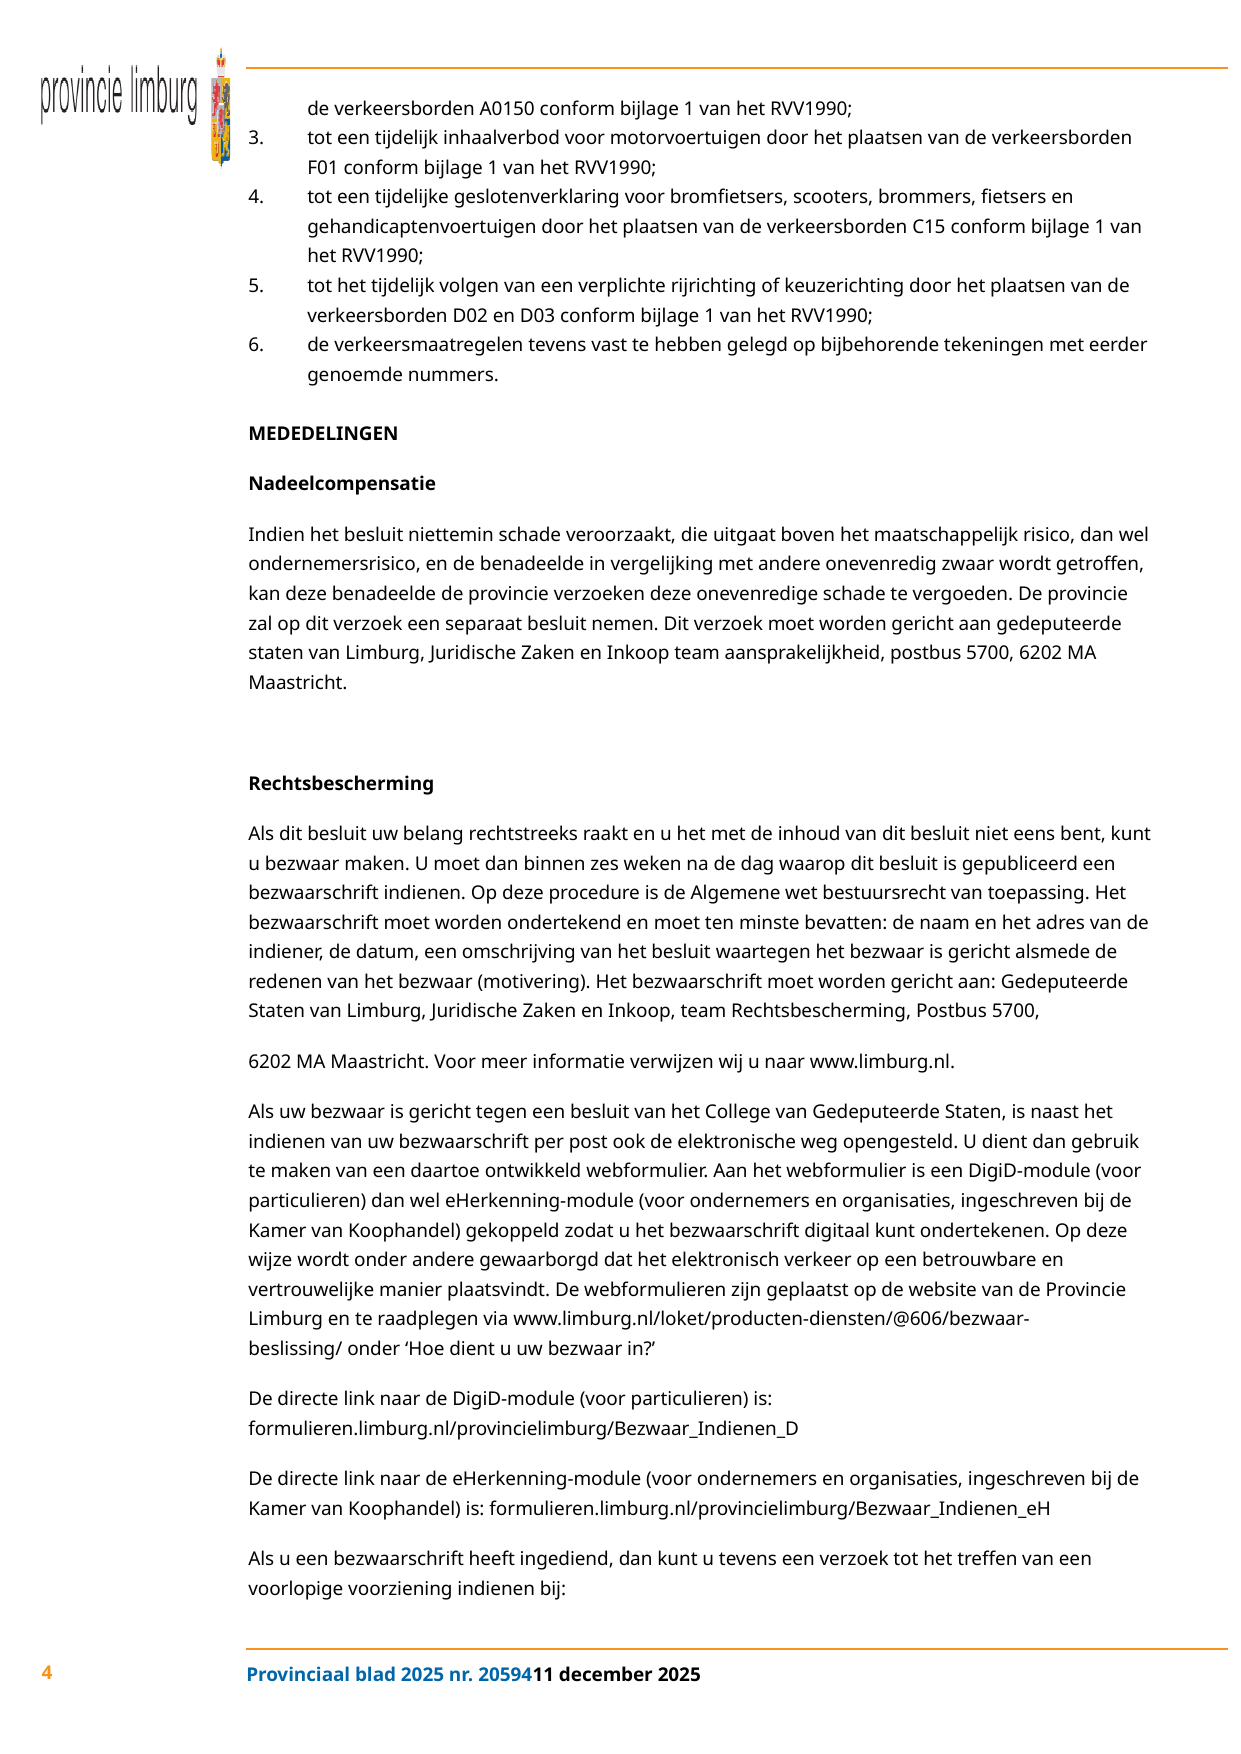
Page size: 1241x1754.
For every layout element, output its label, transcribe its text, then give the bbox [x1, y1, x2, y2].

text Als dit besluit uw belang rechtstreeks raakt en u het met de inhoud van dit besluit niet eens bent, kunt u bezwaar maken. U moet dan binnen zes weken na de dag waarop dit besluit is gepubliceerd een bezwaarschrift indienen. Op deze procedure is de Algemene wet bestuursrecht van toepassing. Het bezwaarschrift moet worden ondertekend en moet ten minste bevatten: de naam en het adres van de indiener, de datum, een omschrijving van het besluit waartegen het bezwaar is gericht alsmede de redenen van het bezwaar (motivering). Het bezwaarschrift moet worden gericht aan: Gedeputeerde Staten van Limburg, Juridische Zaken en Inkoop, team Rechtsbescherming, Postbus 5700, [248, 820, 1152, 1023]
text De directe link naar de DigiD-module (voor particulieren) is: formulieren.limburg.nl/provincielimburg/Bezwaar_Indienen_D [248, 1386, 1152, 1441]
text Indien het besluit niettemin schade veroorzaakt, die uitgaat boven het maatschappelijk risico, dan wel ondernemersrisico, en de benadeelde in vergelijking met andere onevenredig zwaar wordt getroffen, kan deze benadeelde de provincie verzoeken deze onevenredige schade te vergoeden. De provincie zal op dit verzoek een separaat besluit nemen. Dit verzoek moet worden gericht aan gedeputeerde staten van Limburg, Juridische Zaken en Inkoop team aansprakelijkheid, postbus 5700, 6202 MA Maastricht. [248, 521, 1152, 695]
text Als u een bezwaarschrift heeft ingediend, dan kunt u tevens een verzoek tot het treffen van een voorlopige voorziening indienen bij: [248, 1546, 1152, 1601]
list tot een tijdelijk inhaalverbod voor motorvoertuigen door het plaatsen van de verkeersborden F01 conform bijlage 1 van het RVV1990; [248, 124, 1152, 180]
list tot het tijdelijk volgen van een verplichte rijrichting of keuzerichting door het plaatsen van de verkeersborden D02 en D03 conform bijlage 1 van het RVV1990; [248, 272, 1152, 328]
text 6202 MA Maastricht. Voor meer informatie verwijzen wij u naar www.limburg.nl. [248, 1048, 1152, 1074]
text MEDEDELINGEN [248, 420, 1152, 446]
list de verkeersborden A0150 conform bijlage 1 van het RVV1990; [248, 95, 1152, 121]
text Rechtsbescherming [248, 770, 1152, 796]
text De directe link naar de eHerkenning-module (voor ondernemers en organisaties, ingeschreven bij de Kamer van Koophandel) is: formulieren.limburg.nl/provincielimburg/Bezwaar_Indienen_eH [248, 1466, 1152, 1521]
list tot een tijdelijke geslotenverklaring voor bromfietsers, scooters, brommers, fietsers en gehandicaptenvoertuigen door het plaatsen van de verkeersborden C15 conform bijlage 1 van het RVV1990; [248, 183, 1152, 268]
text Als uw bezwaar is gericht tegen een besluit van het College van Gedeputeerde Staten, is naast het indienen van uw bezwaarschrift per post ook de elektronische weg opengesteld. U dient dan gebruik te maken van een daartoe ontwikkeld webformulier. Aan het webformulier is een DigiD-module (voor particulieren) dan wel eHerkenning-module (voor ondernemers en organisaties, ingeschreven bij de Kamer van Koophandel) gekoppeld zodat u het bezwaarschrift digitaal kunt ondertekenen. Op deze wijze wordt onder andere gewaarborgd dat het elektronisch verkeer op een betrouwbare en vertrouwelijke manier plaatsvindt. De webformulieren zijn geplaatst op de website van de Provincie Limburg en te raadplegen via www.limburg.nl/loket/producten-diensten/@606/bezwaar-beslissing/ onder ‘Hoe dient u uw bezwaar in?’ [248, 1098, 1152, 1361]
text Nadeelcompensatie [248, 471, 1152, 496]
picture [41, 47, 231, 172]
list de verkeersmaatregelen tevens vast te hebben gelegd op bijbehorende tekeningen met eerder genoemde nummers. [248, 331, 1152, 387]
